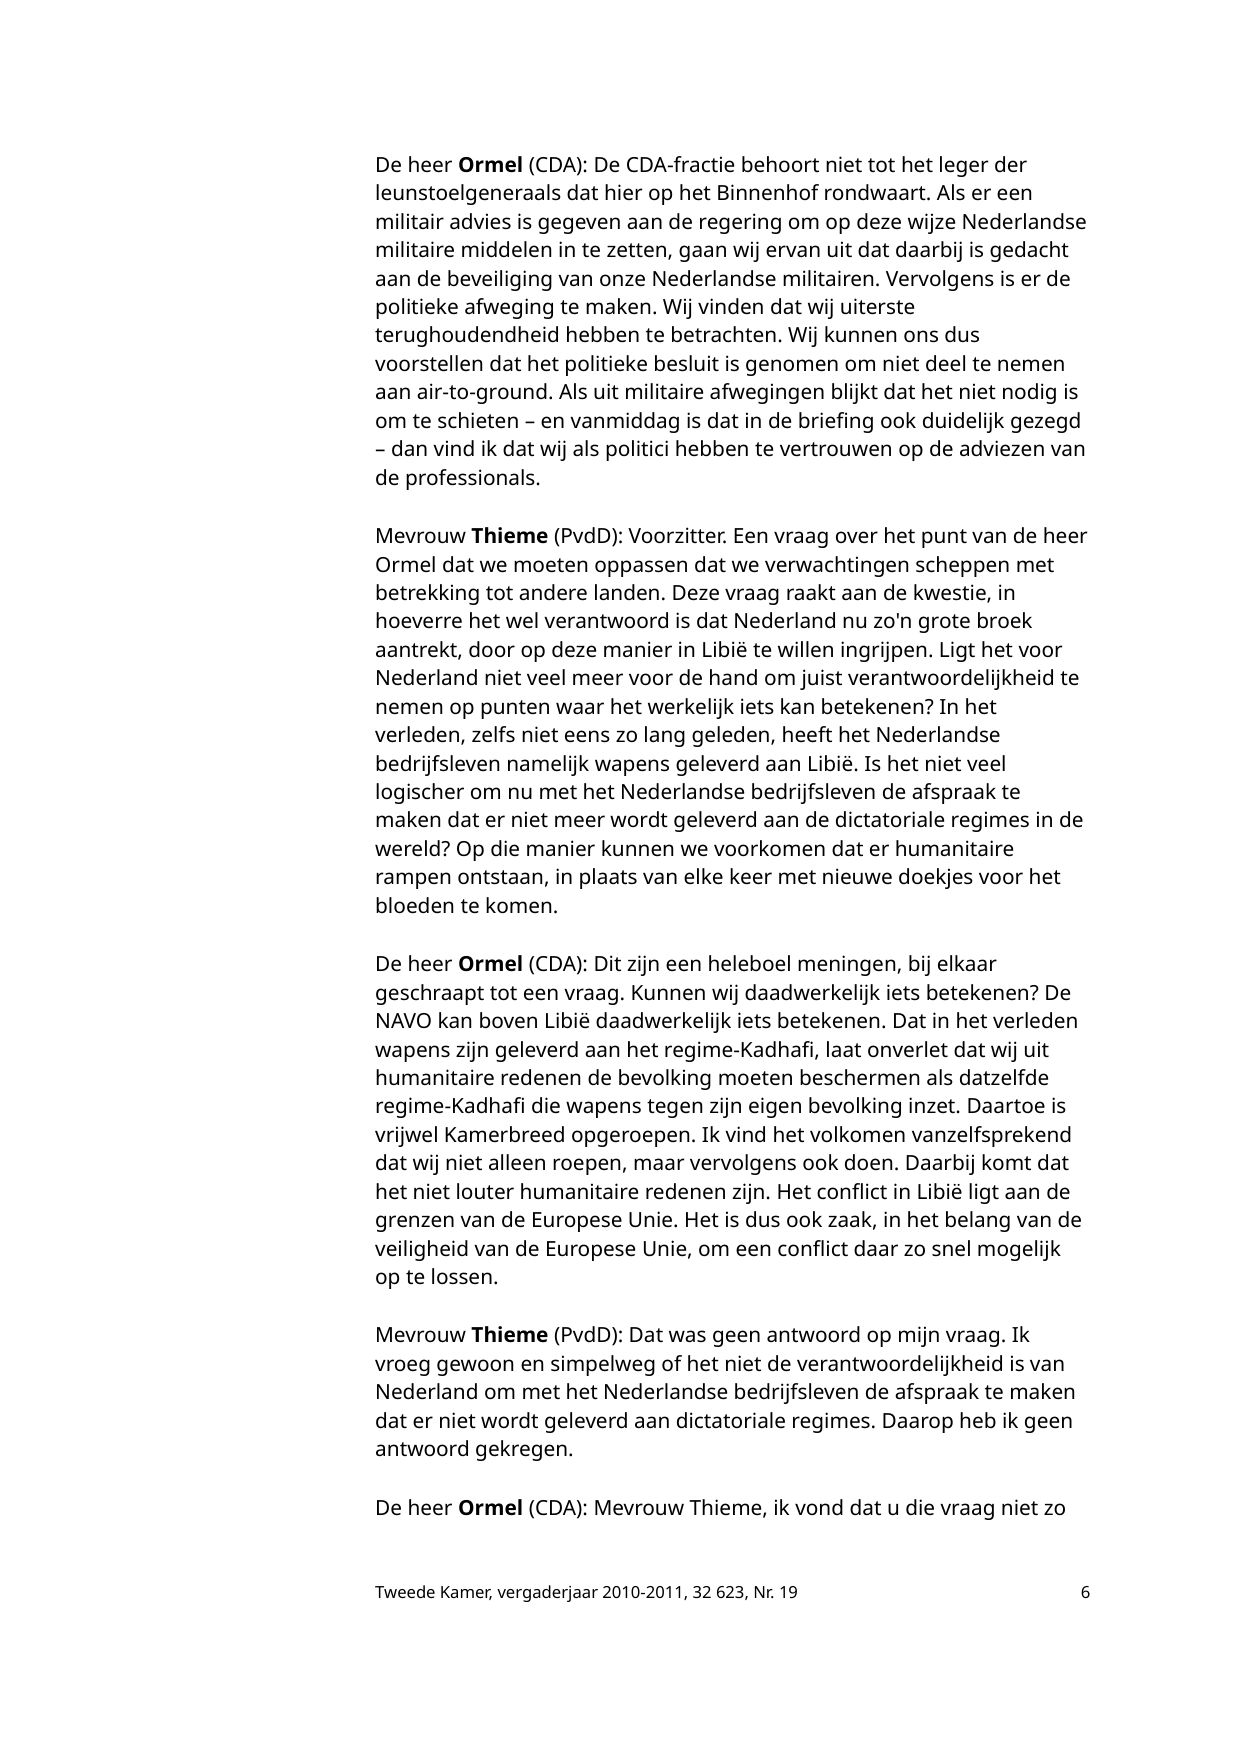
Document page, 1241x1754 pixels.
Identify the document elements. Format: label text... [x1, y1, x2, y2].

text Mevrouw Thieme (PvdD): Dat was geen antwoord op mijn vraag. Ik vroeg gewoon en simpelweg of het niet de verantwoordelijkheid is van Nederland om met het Nederlandse bedrijfsleven de afspraak te maken dat er niet wordt geleverd aan dictatoriale regimes. Daarop heb ik geen antwoord gekregen. [375, 1321, 1090, 1463]
text De heer Ormel (CDA): De CDA-fractie behoort niet tot het leger der leunstoelgeneraals dat hier op het Binnenhof rondwaart. Als er een militair advies is gegeven aan de regering om op deze wijze Nederlandse militaire middelen in te zetten, gaan wij ervan uit dat daarbij is gedacht aan de beveiliging van onze Nederlandse militairen. Vervolgens is er de politieke afweging te maken. Wij vinden dat wij uiterste terughoudendheid hebben te betrachten. Wij kunnen ons dus voorstellen dat het politieke besluit is genomen om niet deel te nemen aan air-to-ground. Als uit militaire afwegingen blijkt dat het niet nodig is om te schieten – en vanmiddag is dat in de briefing ook duidelijk gezegd – dan vind ik dat wij als politici hebben te vertrouwen op de adviezen van de professionals. [375, 150, 1090, 491]
text De heer Ormel (CDA): Dit zijn een heleboel meningen, bij elkaar geschraapt tot een vraag. Kunnen wij daadwerkelijk iets betekenen? De NAVO kan boven Libië daadwerkelijk iets betekenen. Dat in het verleden wapens zijn geleverd aan het regime-Kadhafi, laat onverlet dat wij uit humanitaire redenen de bevolking moeten beschermen als datzelfde regime-Kadhafi die wapens tegen zijn eigen bevolking inzet. Daartoe is vrijwel Kamerbreed opgeroepen. Ik vind het volkomen vanzelfsprekend dat wij niet alleen roepen, maar vervolgens ook doen. Daarbij komt dat het niet louter humanitaire redenen zijn. Het conflict in Libië ligt aan de grenzen van de Europese Unie. Het is dus ook zaak, in het belang van de veiligheid van de Europese Unie, om een conflict daar zo snel mogelijk op te lossen. [375, 949, 1090, 1291]
text Mevrouw Thieme (PvdD): Voorzitter. Een vraag over het punt van de heer Ormel dat we moeten oppassen dat we verwachtingen scheppen met betrekking tot andere landen. Deze vraag raakt aan de kwestie, in hoeverre het wel verantwoord is dat Nederland nu zo'n grote broek aantrekt, door op deze manier in Libië te willen ingrijpen. Ligt het voor Nederland niet veel meer voor de hand om juist verantwoordelijkheid te nemen op punten waar het werkelijk iets kan betekenen? In het verleden, zelfs niet eens zo lang geleden, heeft het Nederlandse bedrijfsleven namelijk wapens geleverd aan Libië. Is het niet veel logischer om nu met het Nederlandse bedrijfsleven de afspraak te maken dat er niet meer wordt geleverd aan de dictatoriale regimes in de wereld? Op die manier kunnen we voorkomen dat er humanitaire rampen ontstaan, in plaats van elke keer met nieuwe doekjes voor het bloeden te komen. [375, 521, 1090, 919]
text De heer Ormel (CDA): Mevrouw Thieme, ik vond dat u die vraag niet zo [375, 1493, 1090, 1521]
